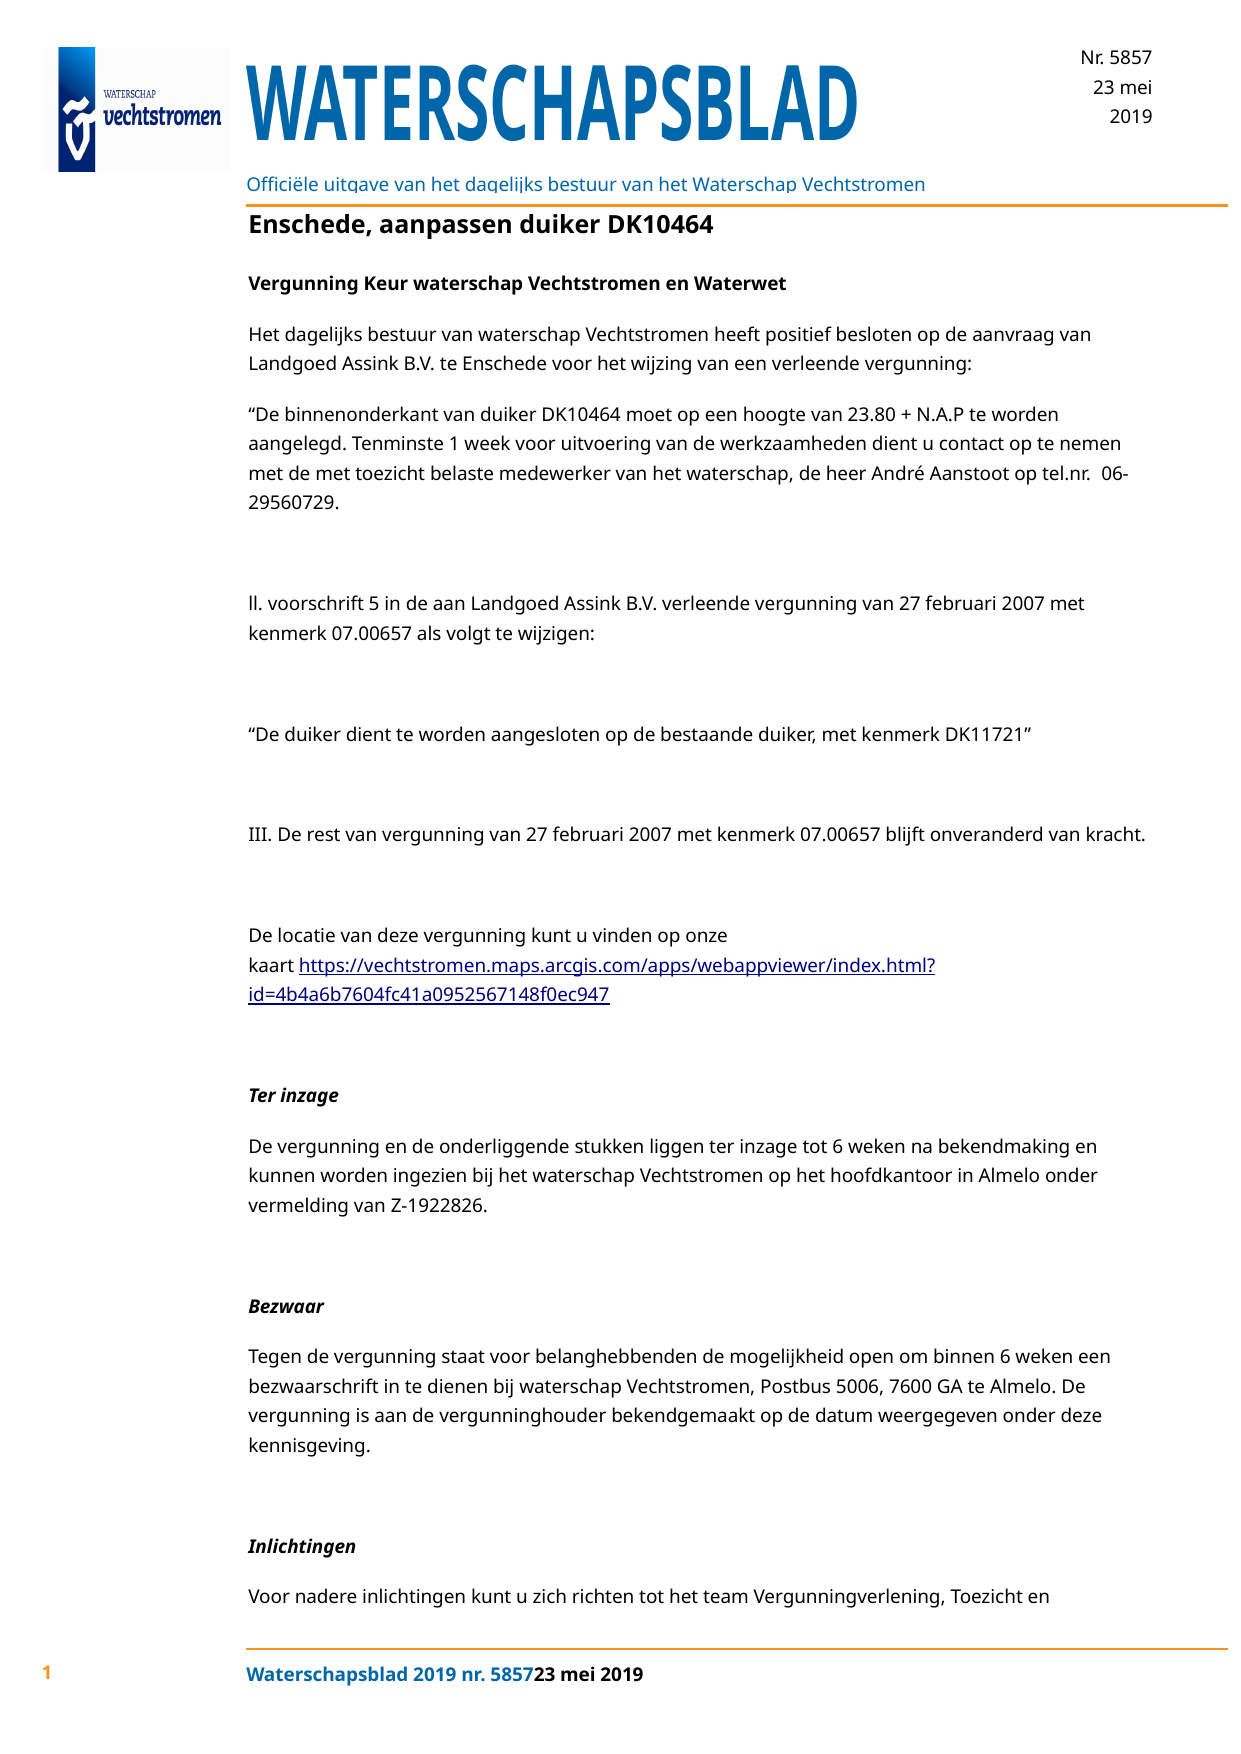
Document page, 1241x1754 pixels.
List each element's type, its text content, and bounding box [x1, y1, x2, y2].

text “De binnenonderkant van duiker DK10464 moet op een hoogte van 23.80 + N.A.P te worden aangelegd. Tenminste 1 week voor uitvoering van de werkzaamheden dient u contact op te nemen met de met toezicht belaste medewerker van het waterschap, de heer André Aanstoot op tel.nr. 06-29560729. [248, 401, 1152, 515]
text Het dagelijks bestuur van waterschap Vechtstromen heeft positief besloten op de aanvraag van Landgoed Assink B.V. te Enschede voor het wijzing van een verleende vergunning: [248, 321, 1152, 376]
text De locatie van deze vergunning kunt u vinden op onze kaart https://vechtstromen.maps.arcgis.com/apps/webappviewer/index.html?id=4b4a6b7604fc41a0952567148f0ec947 [248, 922, 1152, 1007]
picture [41, 47, 231, 172]
text Tegen de vergunning staat voor belanghebbenden de mogelijkheid open om binnen 6 weken een bezwaarschrift in te dienen bij waterschap Vechtstromen, Postbus 5006, 7600 GA te Almelo. De vergunning is aan de vergunninghouder bekendgemaakt op de datum weergegeven onder deze kennisgeving. [248, 1343, 1152, 1458]
text Enschede, aanpassen duiker DK10464 [248, 207, 1152, 241]
text Vergunning Keur waterschap Vechtstromen en Waterwet [248, 270, 1152, 296]
text Bezwaar [248, 1293, 1152, 1318]
text De vergunning en de onderliggende stukken liggen ter inzage tot 6 weken na bekendmaking en kunnen worden ingezien bij het waterschap Vechtstromen op het hoofdkantoor in Almelo onder vermelding van Z-1922826. [248, 1133, 1152, 1218]
text III. De rest van vergunning van 27 februari 2007 met kenmerk 07.00657 blijft onveranderd van kracht. [248, 822, 1152, 847]
text Ter inzage [248, 1082, 1152, 1108]
text “De duiker dient te worden aangesloten op de bestaande duiker, met kenmerk DK11721” [248, 721, 1152, 746]
text Voor nadere inlichtingen kunt u zich richten tot het team Vergunningverlening, Toezicht en [248, 1583, 1152, 1609]
text ll. voorschrift 5 in de aan Landgoed Assink B.V. verleende vergunning van 27 februari 2007 met kenmerk 07.00657 als volgt te wijzigen: [248, 590, 1152, 646]
text Inlichtingen [248, 1533, 1152, 1558]
